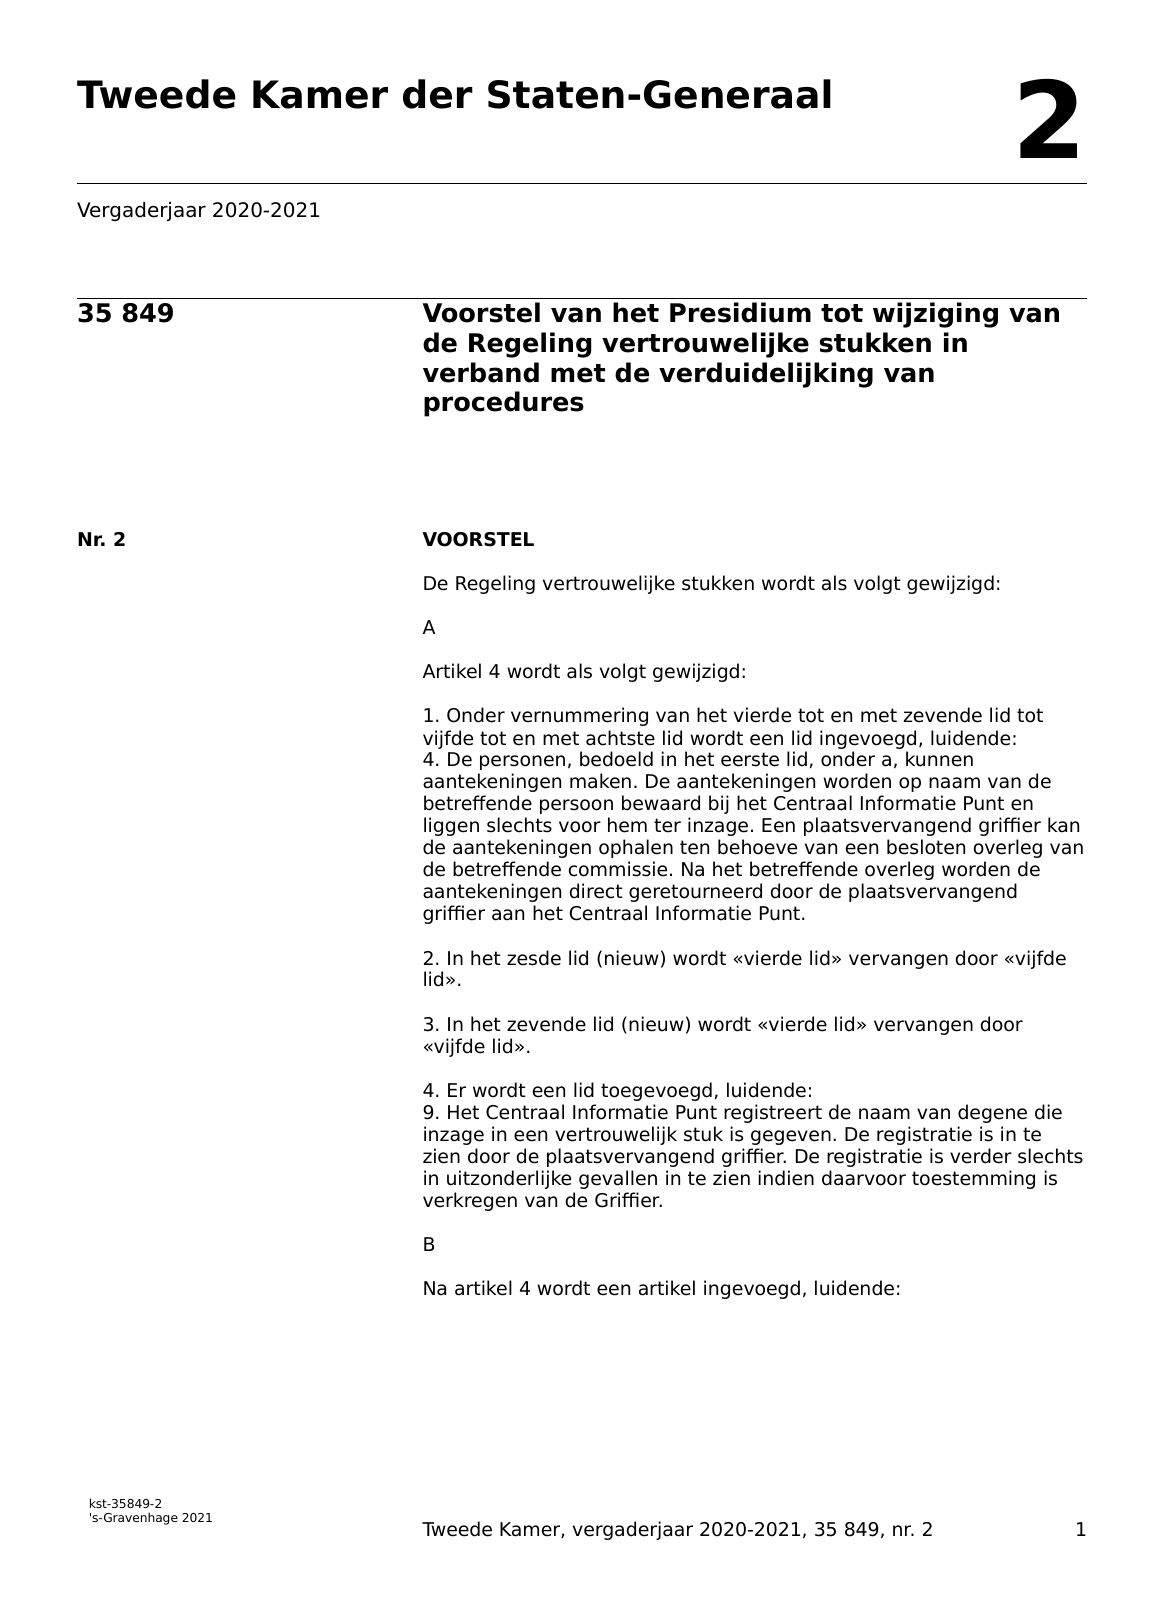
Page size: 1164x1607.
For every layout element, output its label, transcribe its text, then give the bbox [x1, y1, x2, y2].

table_header Tweede Kamer der Staten-Generaal [77, 59, 886, 183]
text 3. In het zevende lid (nieuw) wordt «vierde lid» vervangen door «vijfde lid». [422, 1013, 1087, 1057]
text 's-Gravenhage 2021 [88, 1511, 323, 1525]
table_header 2 [886, 59, 1087, 183]
text De Regeling vertrouwelijke stukken wordt als volgt gewijzigd: [422, 573, 1087, 595]
subtitle A [422, 617, 1087, 639]
subtitle Nr. 2 VOORSTEL [77, 529, 1087, 551]
text 4. De personen, bedoeld in het eerste lid, onder a, kunnen aantekeningen maken. De aantekeningen worden op naam van de betreffende persoon bewaard bij het Centraal Informatie Punt en liggen slechts voor hem ter inzage. Een plaatsvervangend griffier kan de aantekeningen ophalen ten behoeve van een besloten overleg van de betreffende commissie. Na het betreffende overleg worden de aantekeningen direct geretourneerd door de plaatsvervangend griffier aan het Centraal Informatie Punt. [422, 749, 1087, 925]
text kst-35849-2 [88, 1497, 323, 1511]
text Na artikel 4 wordt een artikel ingevoegd, luidende: [422, 1278, 1087, 1300]
text 1. Onder vernummering van het vierde tot en met zevende lid tot vijfde tot en met achtste lid wordt een lid ingevoegd, luidende: [422, 705, 1087, 749]
text 9. Het Centraal Informatie Punt registreert de naam van degene die inzage in een vertrouwelijk stuk is gegeven. De registratie is in te zien door de plaatsvervangend griffier. De registratie is verder slechts in uitzonderlijke gevallen in te zien indien daarvoor toestemming is verkregen van de Griffier. [422, 1102, 1087, 1212]
table_cell Vergaderjaar 2020-2021 [77, 184, 1087, 298]
text 4. Er wordt een lid toegevoegd, luidende: [422, 1080, 1087, 1102]
text 2. In het zesde lid (nieuw) wordt «vierde lid» vervangen door «vijfde lid». [422, 947, 1087, 991]
text Artikel 4 wordt als volgt gewijzigd: [422, 661, 1087, 683]
subtitle B [422, 1234, 1087, 1256]
subtitle 35 849 Voorstel van het Presidium tot wijziging van de Regeling vertrouwelijke stukken in verband met de verduidelijking van procedures [77, 299, 1087, 418]
